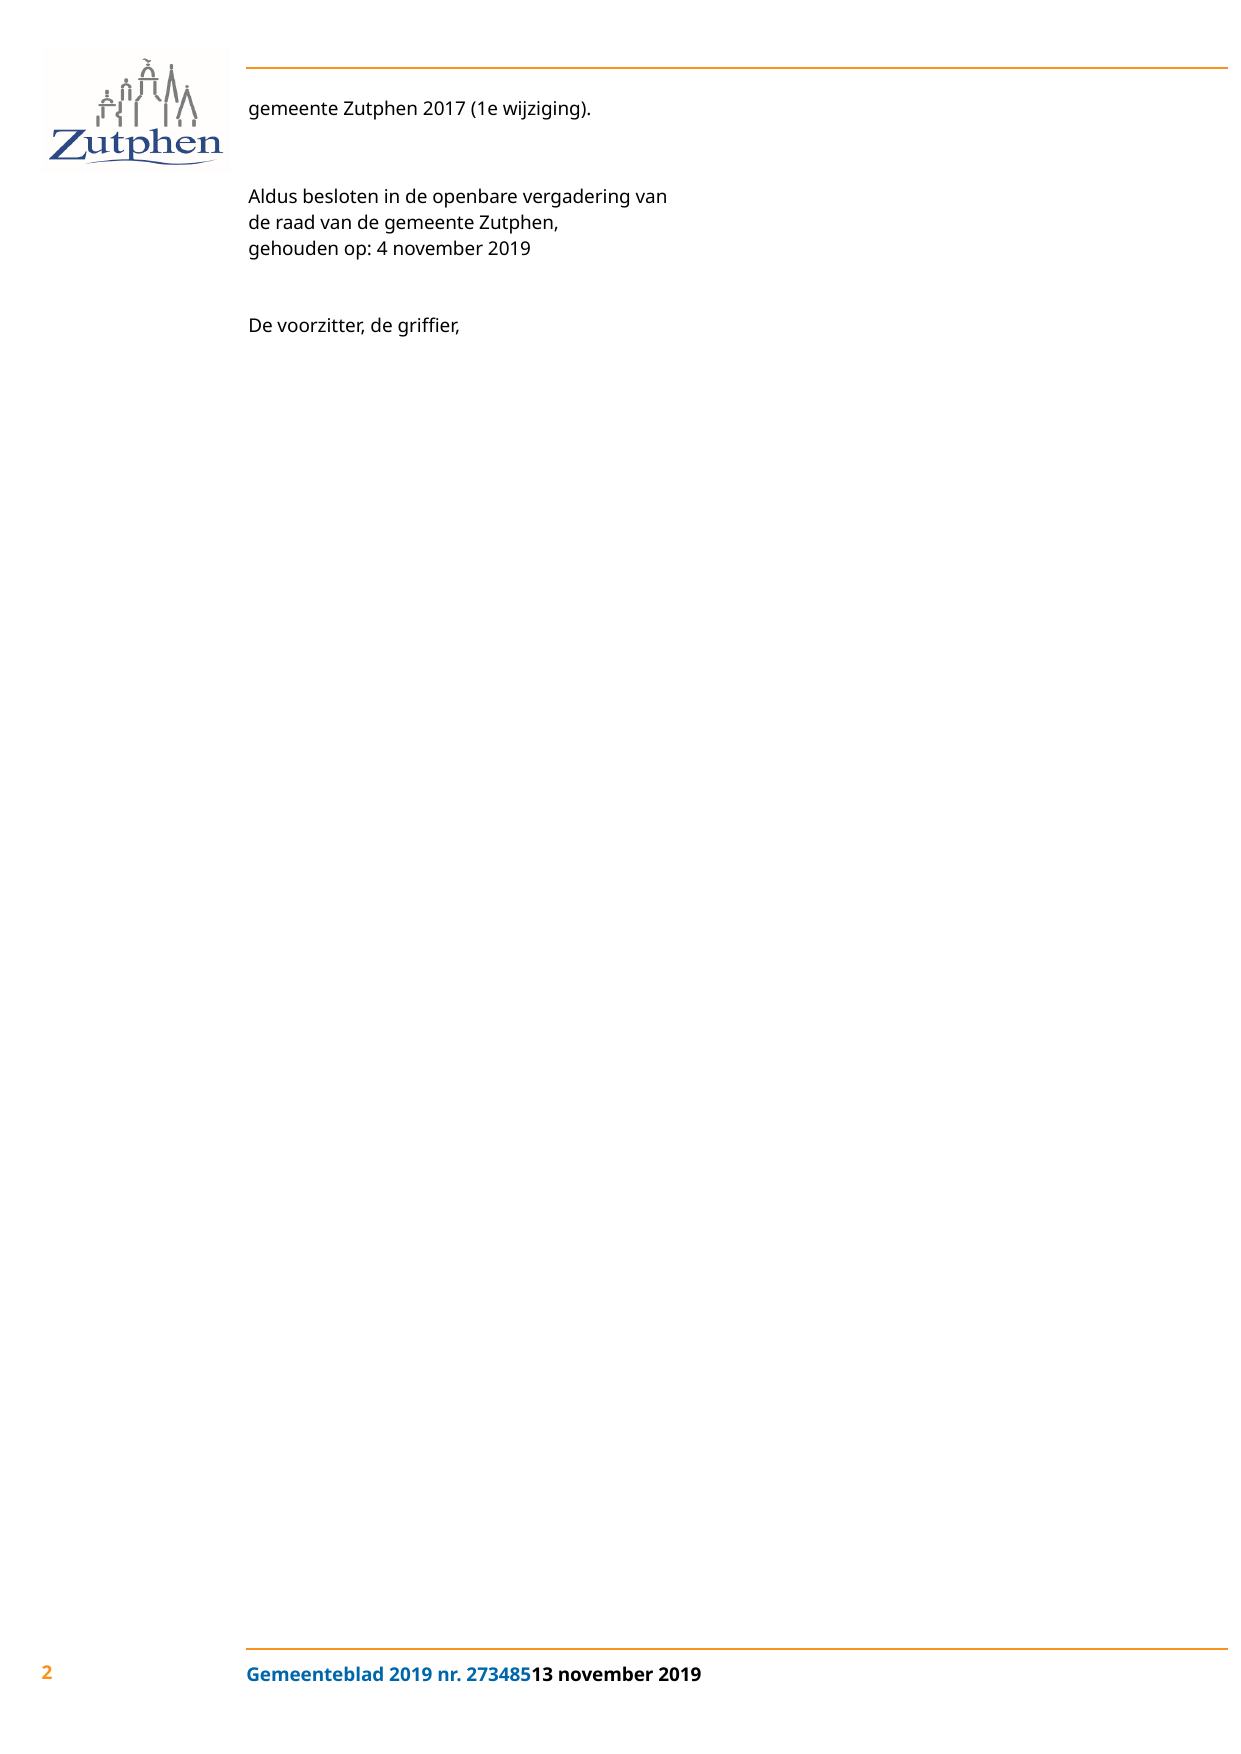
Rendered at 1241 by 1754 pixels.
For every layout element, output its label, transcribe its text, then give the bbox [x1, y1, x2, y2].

text gehouden op: 4 november 2019 [248, 235, 1152, 261]
text Aldus besloten in de openbare vergadering van [248, 183, 1152, 209]
text de raad van de gemeente Zutphen, [248, 209, 1152, 235]
text gemeente Zutphen 2017 (1e wijziging). [248, 95, 1152, 121]
picture [41, 47, 231, 172]
text De voorzitter, de griffier, [248, 312, 1152, 338]
